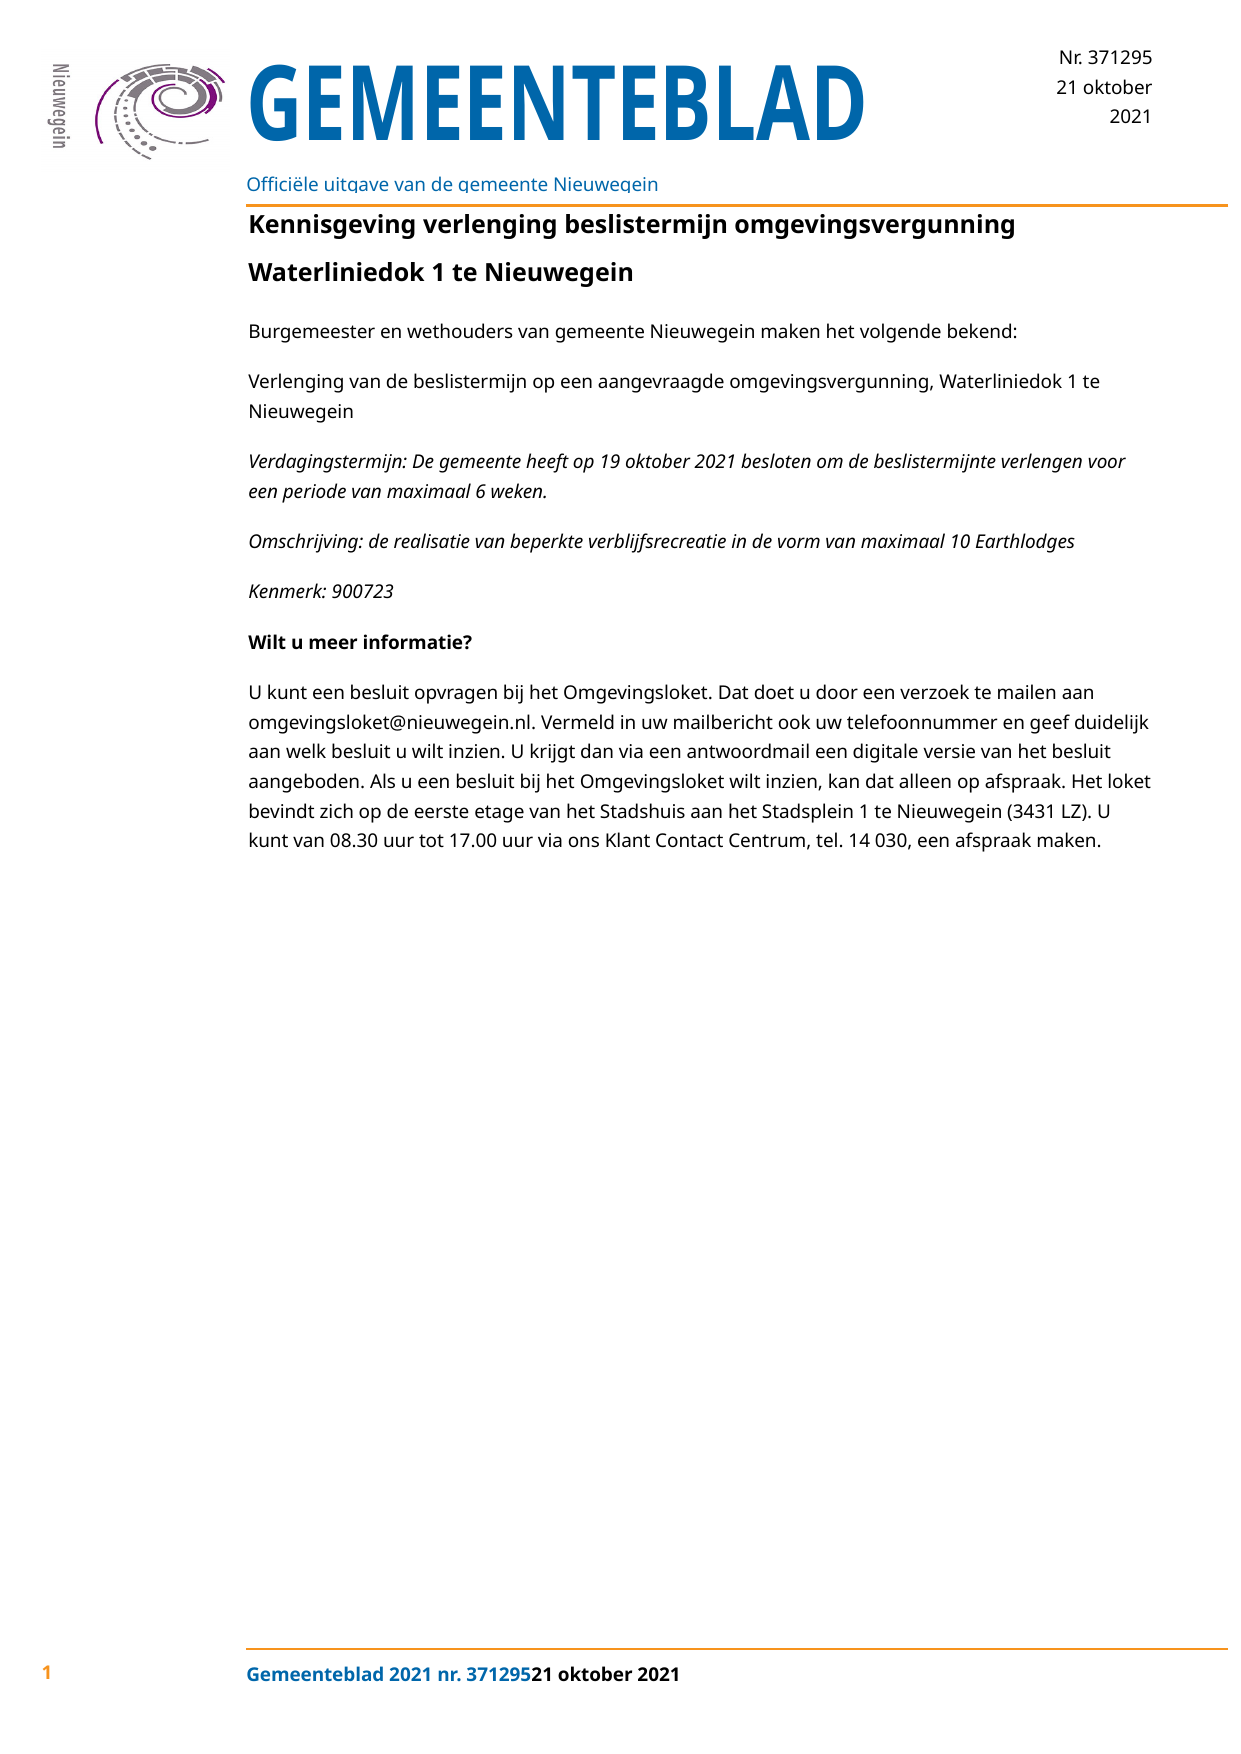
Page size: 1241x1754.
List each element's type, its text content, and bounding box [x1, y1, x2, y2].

text Omschrijving: de realisatie van beperkte verblijfsrecreatie in de vorm van maximaal 10 Earthlodges [248, 528, 1152, 554]
text Burgemeester en wethouders van gemeente Nieuwegein maken het volgende bekend: [248, 318, 1152, 344]
picture [41, 47, 231, 172]
text Verdagingstermijn: De gemeente heeft op 19 oktober 2021 besloten om de beslistermijnte verlengen voor een periode van maximaal 6 weken. [248, 448, 1152, 504]
text Kenmerk: 900723 [248, 579, 1152, 604]
text Kennisgeving verlenging beslistermijn omgevingsvergunning Waterliniedok 1 te Nieuwegein [248, 207, 1152, 288]
text Wilt u meer informatie? [248, 629, 1152, 655]
text Verlenging van de beslistermijn op een aangevraagde omgevingsvergunning, Waterliniedok 1 te Nieuwegein [248, 368, 1152, 424]
text U kunt een besluit opvragen bij het Omgevingsloket. Dat doet u door een verzoek te mailen aan omgevingsloket@nieuwegein.nl. Vermeld in uw mailbericht ook uw telefoonnummer en geef duidelijk aan welk besluit u wilt inzien. U krijgt dan via een antwoordmail een digitale versie van het besluit aangeboden. Als u een besluit bij het Omgevingsloket wilt inzien, kan dat alleen op afspraak. Het loket bevindt zich op de eerste etage van het Stadshuis aan het Stadsplein 1 te Nieuwegein (3431 LZ). U kunt van 08.30 uur tot 17.00 uur via ons Klant Contact Centrum, tel. 14 030, een afspraak maken. [248, 679, 1152, 853]
